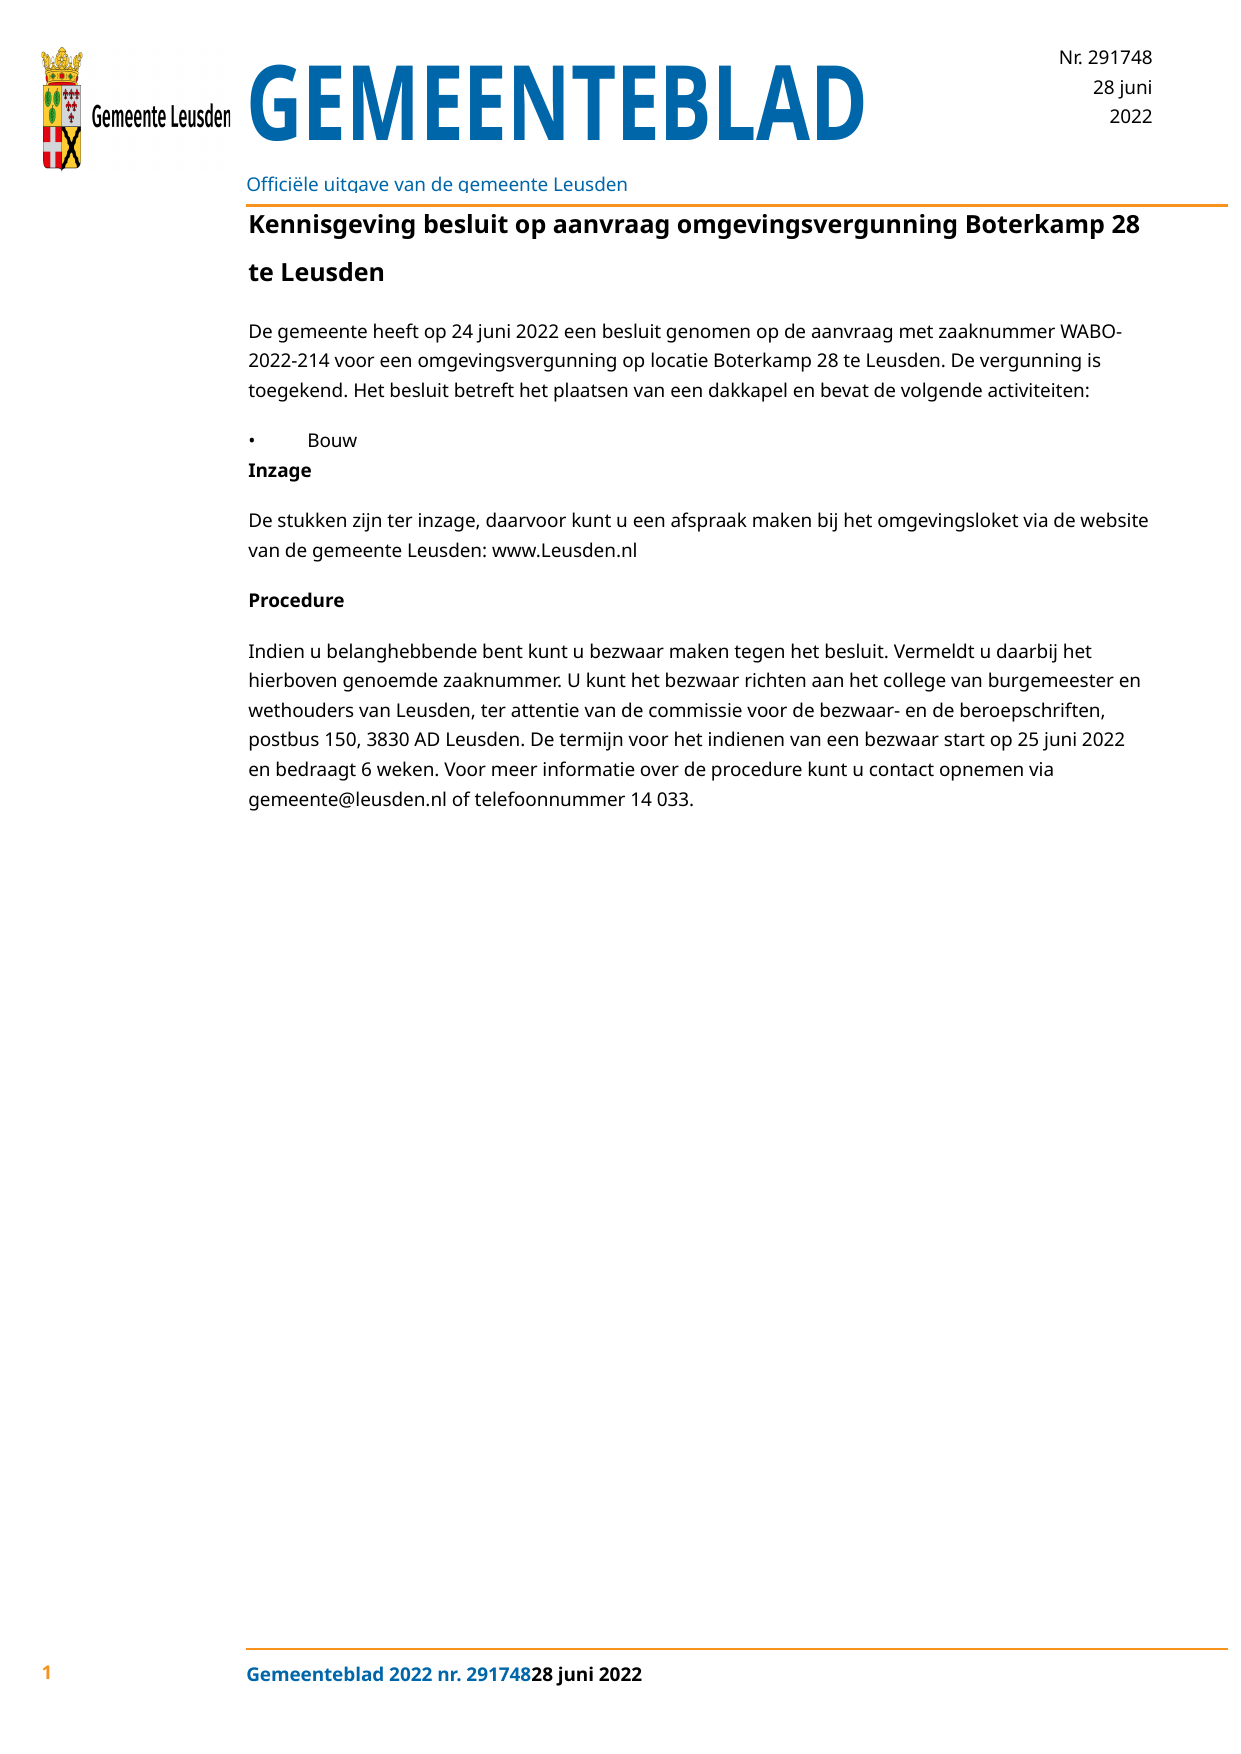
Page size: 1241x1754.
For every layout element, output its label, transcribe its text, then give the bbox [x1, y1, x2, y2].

text Inzage [248, 457, 1152, 483]
text De stukken zijn ter inzage, daarvoor kunt u een afspraak maken bij het omgevingsloket via de website van de gemeente Leusden: www.Leusden.nl [248, 507, 1152, 563]
list Bouw [248, 427, 1152, 453]
text Indien u belanghebbende bent kunt u bezwaar maken tegen het besluit. Vermeldt u daarbij het hierboven genoemde zaaknummer. U kunt het bezwaar richten aan het college van burgemeester en wethouders van Leusden, ter attentie van de commissie voor de bezwaar- en de beroepschriften, postbus 150, 3830 AD Leusden. De termijn voor het indienen van een bezwaar start op 25 juni 2022 en bedraagt 6 weken. Voor meer informatie over de procedure kunt u contact opnemen via gemeente@leusden.nl of telefoonnummer 14 033. [248, 638, 1152, 812]
text De gemeente heeft op 24 juni 2022 een besluit genomen op de aanvraag met zaaknummer WABO-2022-214 voor een omgevingsvergunning op locatie Boterkamp 28 te Leusden. De vergunning is toegekend. Het besluit betreft het plaatsen van een dakkapel en bevat de volgende activiteiten: [248, 318, 1152, 403]
text Procedure [248, 587, 1152, 613]
text Kennisgeving besluit op aanvraag omgevingsvergunning Boterkamp 28 te Leusden [248, 207, 1152, 288]
picture [41, 47, 231, 172]
